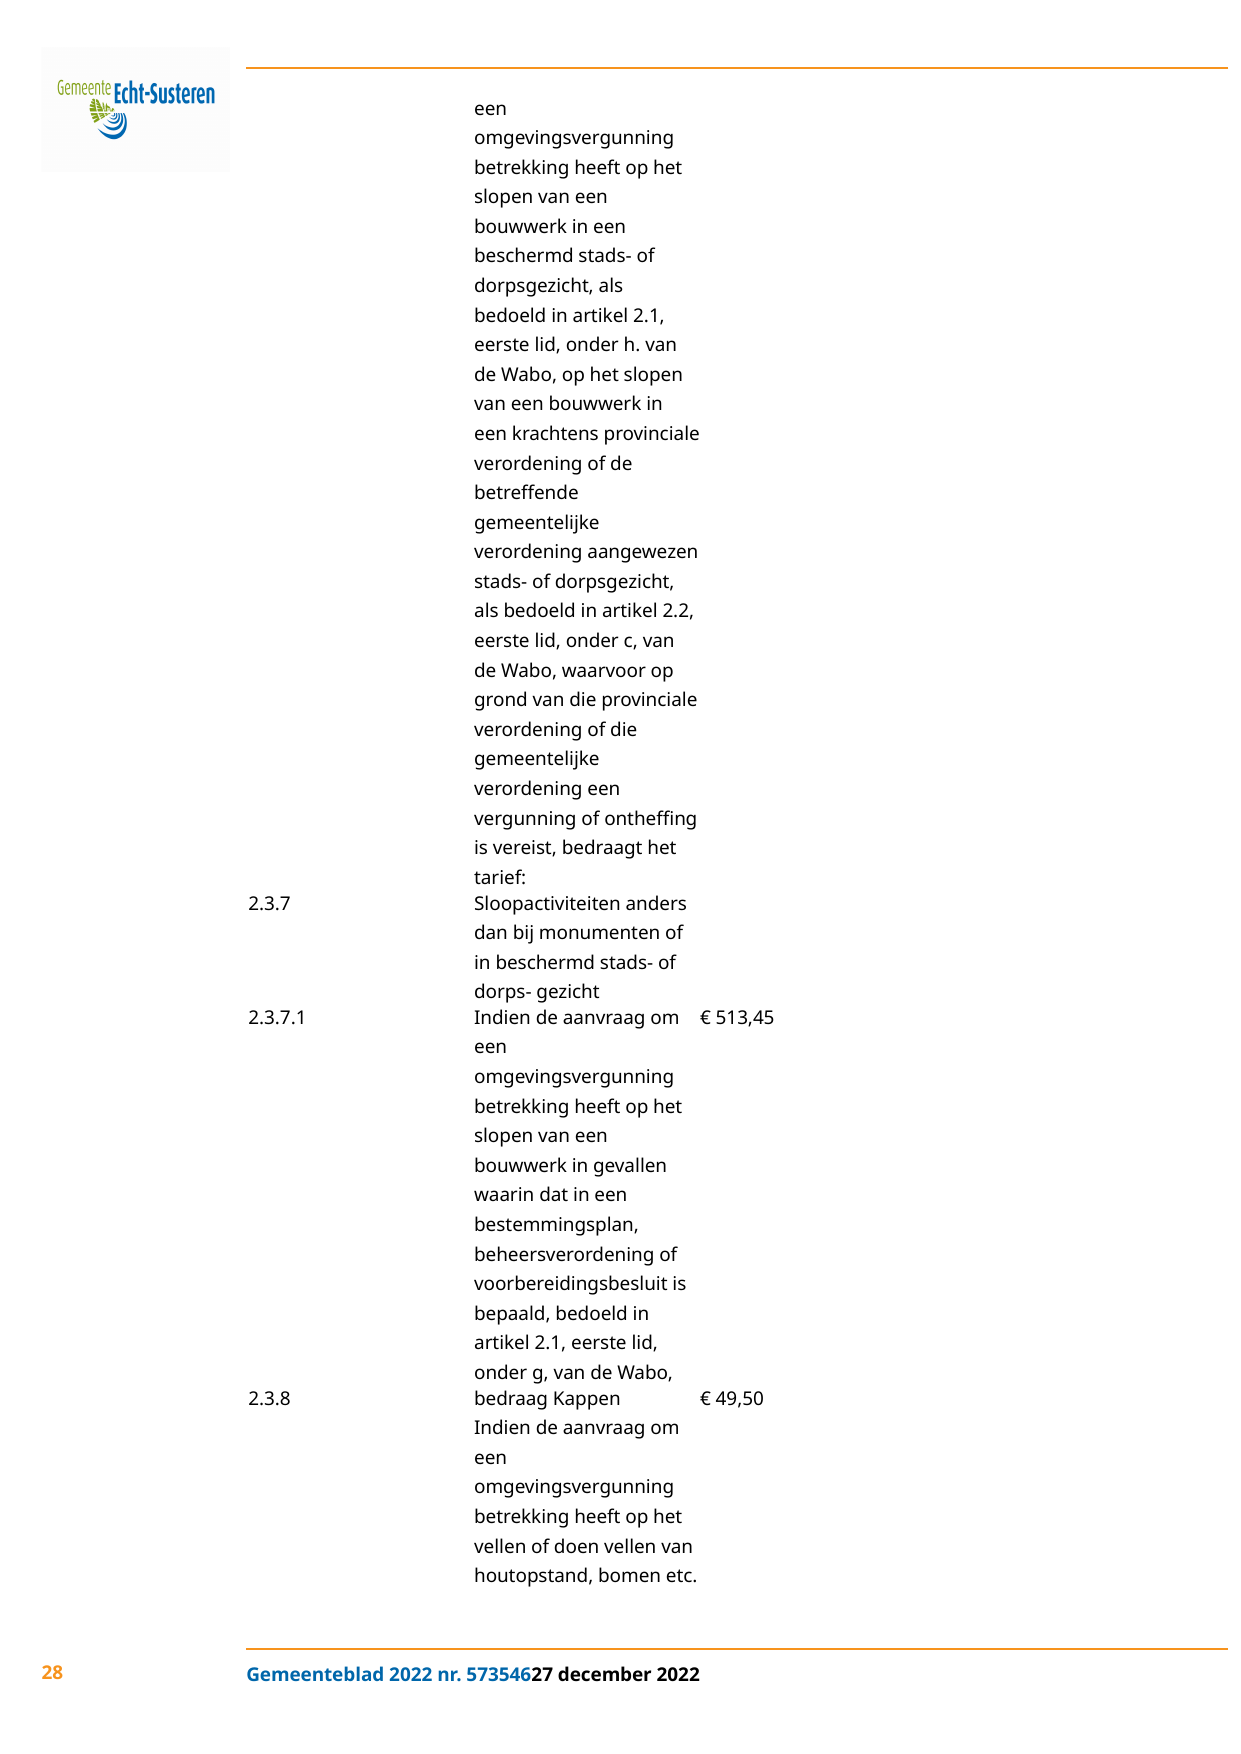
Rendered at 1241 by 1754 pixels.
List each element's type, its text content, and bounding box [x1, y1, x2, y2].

table_cell Sloopactiviteiten anders dan bij monumenten of in beschermd stads- of dorps- gezicht [474, 890, 700, 1004]
picture [41, 47, 231, 172]
table_header [926, 95, 1152, 890]
table_cell 2.3.7 [248, 890, 474, 1004]
table_header [248, 95, 474, 890]
table_cell € 513,45 [700, 1004, 926, 1385]
table_cell Indien de aanvraag om een omgevingsvergunning betrekking heeft op het slopen van een bouwwerk in gevallen waarin dat in een bestemmingsplan, beheersverordening of voorbereidingsbesluit is bepaald, bedoeld in artikel 2.1, eerste lid, onder g, van de Wabo, [474, 1004, 700, 1385]
table_cell 2.3.7.1 [248, 1004, 474, 1385]
table_cell [700, 890, 926, 1004]
table_cell 2.3.8 [248, 1385, 474, 1588]
table_cell [926, 890, 1152, 1004]
table_header [700, 95, 926, 890]
table_cell [926, 1385, 1152, 1588]
table_cell [926, 1004, 1152, 1385]
table_cell € 49,50 [700, 1385, 926, 1588]
table_cell bedraag Kappen Indien de aanvraag om een omgevingsvergunning betrekking heeft op het vellen of doen vellen van houtopstand, bomen etc. [474, 1385, 700, 1588]
table_header een omgevingsvergunning betrekking heeft op het slopen van een bouwwerk in een beschermd stads- of dorpsgezicht, als bedoeld in artikel 2.1, eerste lid, onder h. van de Wabo, op het slopen van een bouwwerk in een krachtens provinciale verordening of de betreffende gemeentelijke verordening aangewezen stads- of dorpsgezicht, als bedoeld in artikel 2.2, eerste lid, onder c, van de Wabo, waarvoor op grond van die provinciale verordening of die gemeentelijke verordening een vergunning of ontheffing is vereist, bedraagt het tarief: [474, 95, 700, 890]
